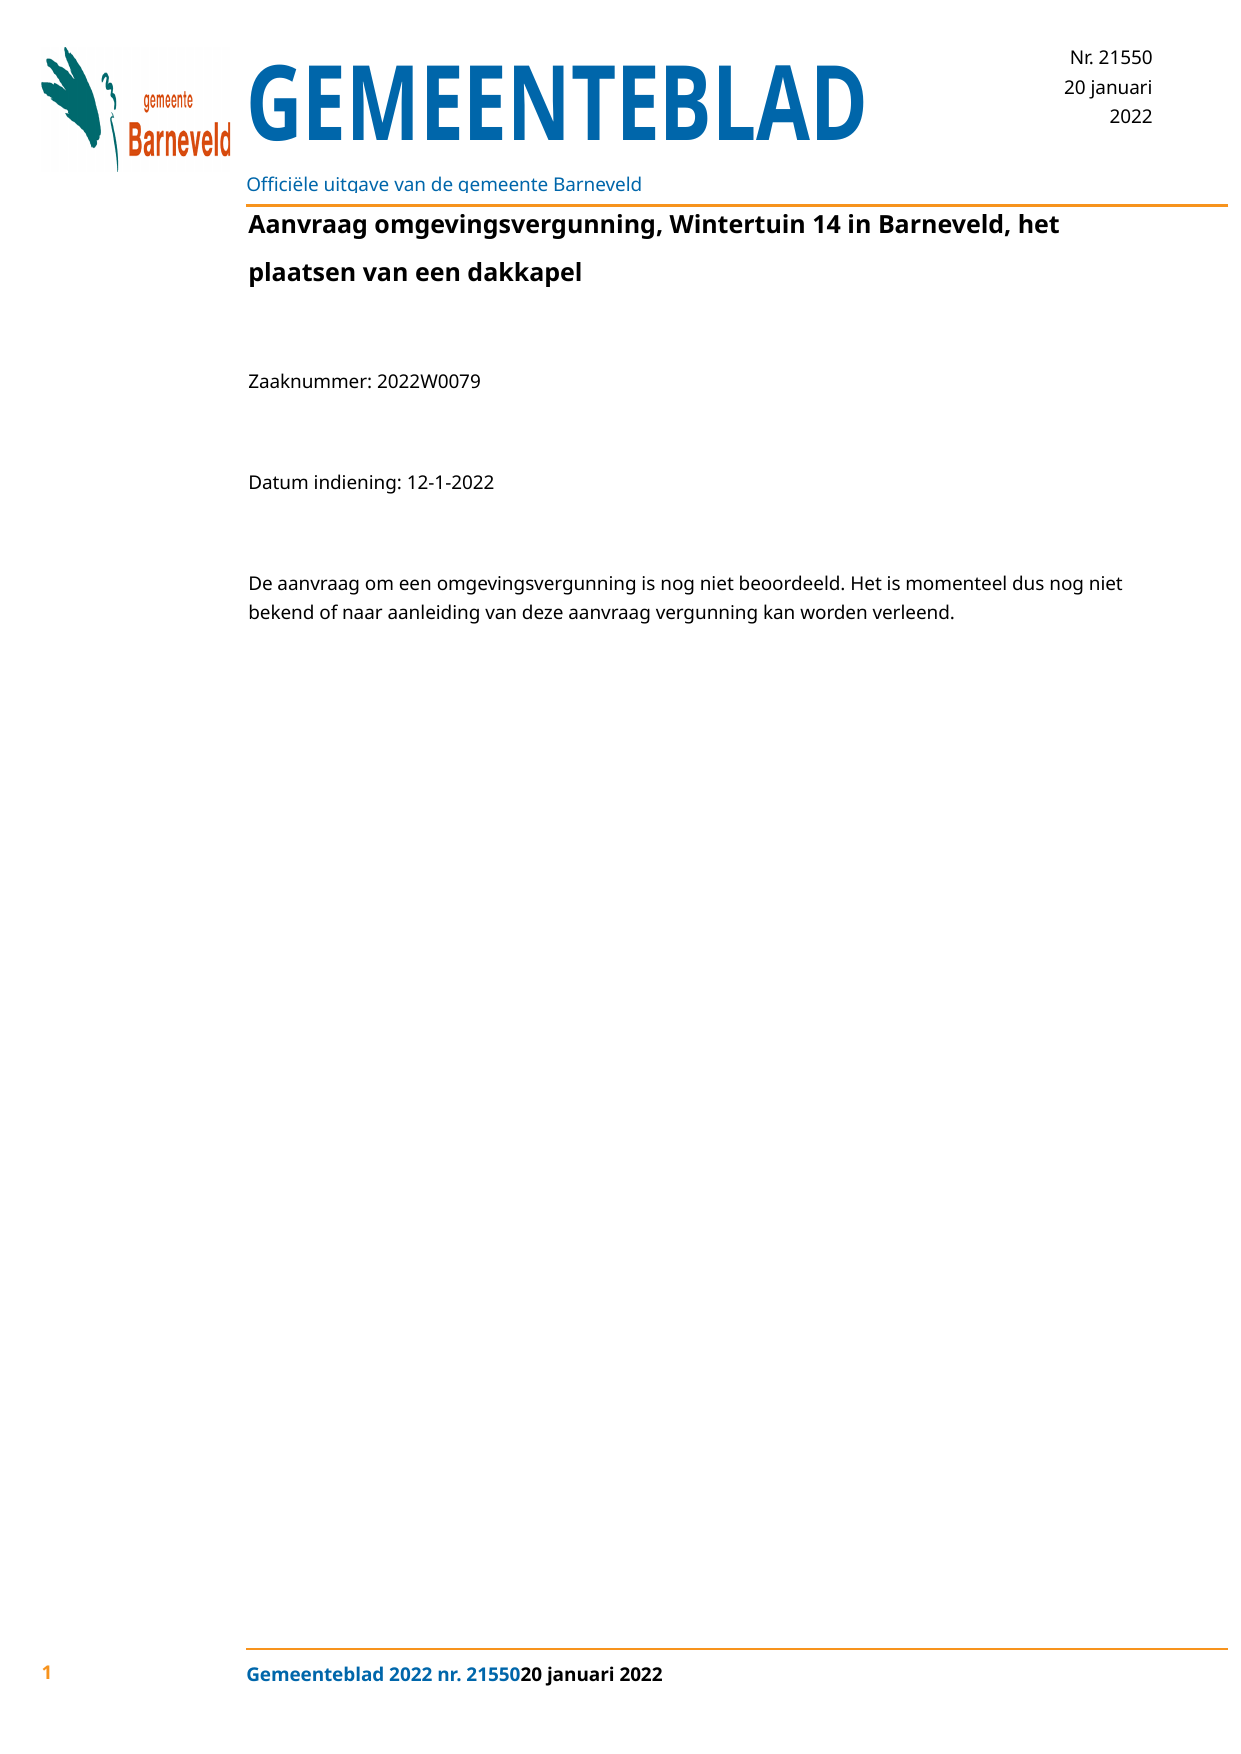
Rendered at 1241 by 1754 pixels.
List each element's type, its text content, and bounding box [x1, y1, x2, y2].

picture [41, 47, 231, 172]
text De aanvraag om een omgevingsvergunning is nog niet beoordeeld. Het is momenteel dus nog niet bekend of naar aanleiding van deze aanvraag vergunning kan worden verleend. [248, 570, 1152, 625]
text Zaaknummer: 2022W0079 [248, 368, 1152, 394]
text Aanvraag omgevingsvergunning, Wintertuin 14 in Barneveld, het plaatsen van een dakkapel [248, 207, 1152, 288]
text Datum indiening: 12-1-2022 [248, 469, 1152, 495]
